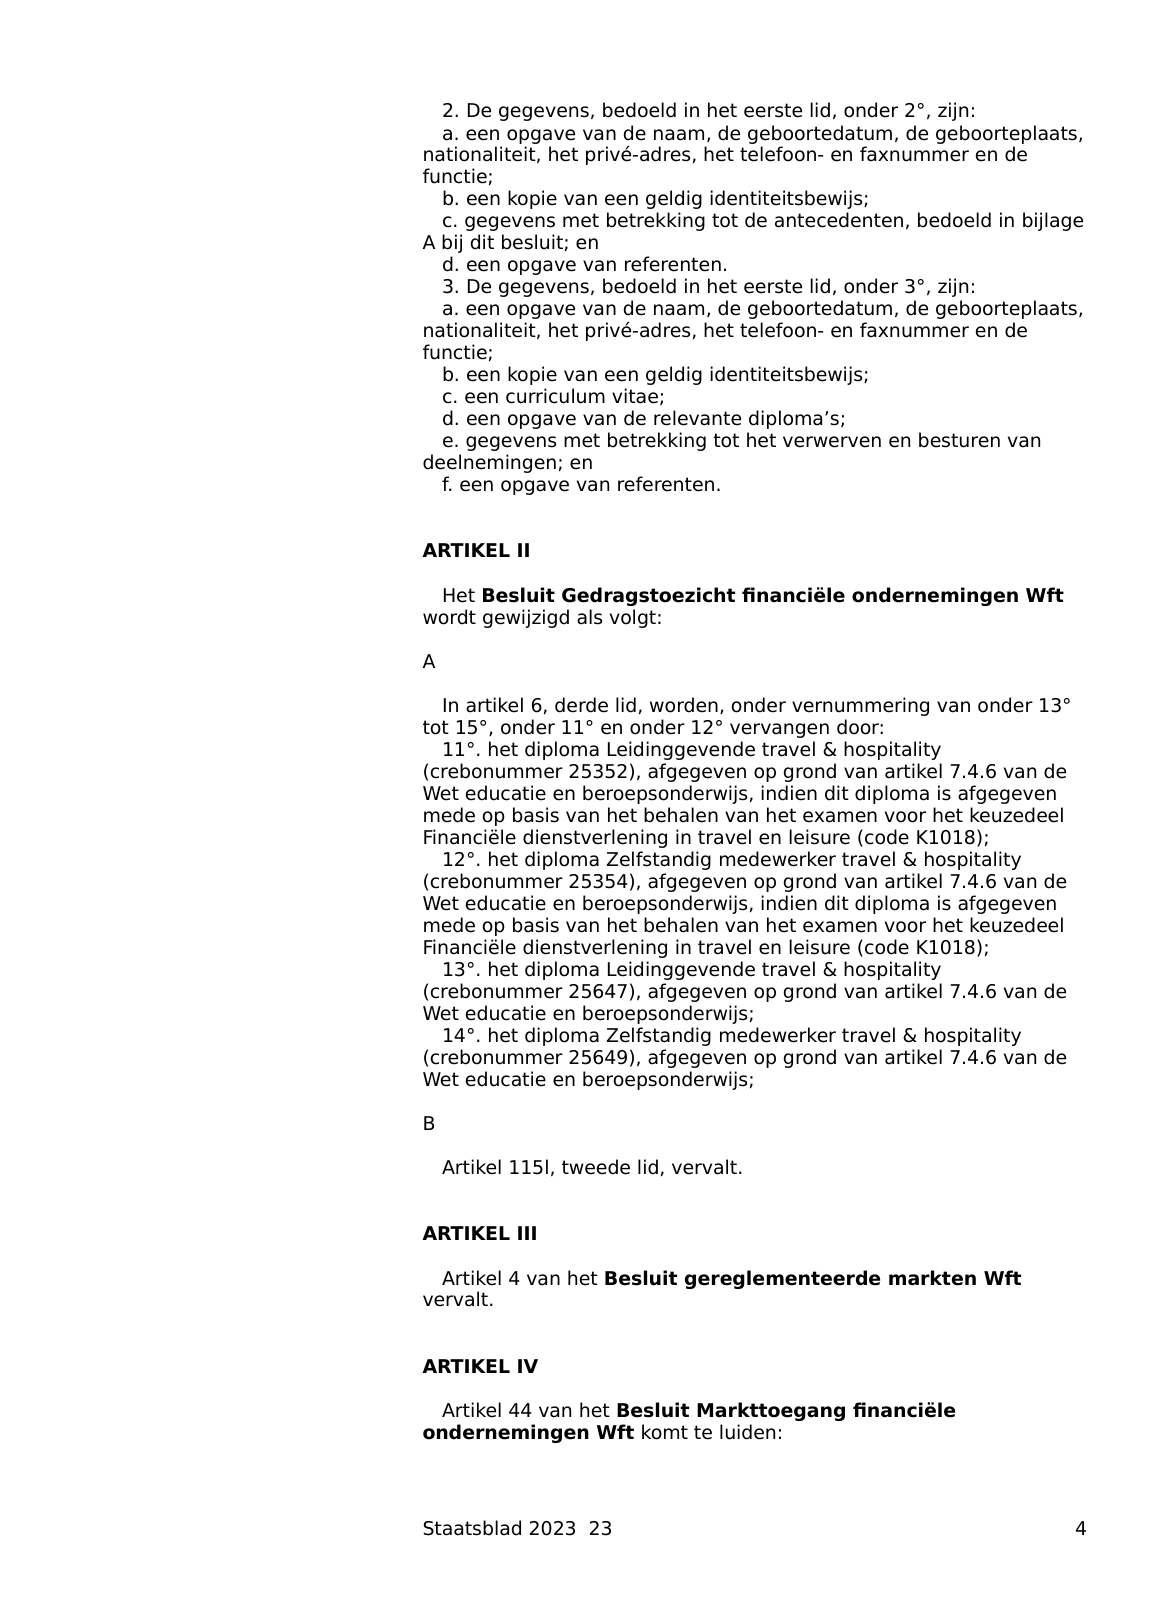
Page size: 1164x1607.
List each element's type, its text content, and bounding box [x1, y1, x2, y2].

text e. gegevens met betrekking tot het verwerven en besturen van deelnemingen; en [422, 430, 1087, 474]
text a. een opgave van de naam, de geboortedatum, de geboorteplaats, nationaliteit, het privé-adres, het telefoon- en faxnummer en de functie; [422, 122, 1087, 188]
text In artikel 6, derde lid, worden, onder vernummering van onder 13° tot 15°, onder 11° en onder 12° vervangen door: [422, 695, 1087, 739]
text 11°. het diploma Leidinggevende travel & hospitality (crebonummer 25352), afgegeven op grond van artikel 7.4.6 van de Wet educatie en beroepsonderwijs, indien dit diploma is afgegeven mede op basis van het behalen van het examen voor het keuzedeel Financiële dienstverlening in travel en leisure (code K1018); [422, 739, 1087, 849]
text c. een curriculum vitae; [422, 386, 1087, 408]
text 14°. het diploma Zelfstandig medewerker travel & hospitality (crebonummer 25649), afgegeven op grond van artikel 7.4.6 van de Wet educatie en beroepsonderwijs; [422, 1024, 1087, 1091]
text Artikel 115l, tweede lid, vervalt. [422, 1157, 1087, 1179]
text b. een kopie van een geldig identiteitsbewijs; [422, 188, 1087, 210]
text 12°. het diploma Zelfstandig medewerker travel & hospitality (crebonummer 25354), afgegeven op grond van artikel 7.4.6 van de Wet educatie en beroepsonderwijs, indien dit diploma is afgegeven mede op basis van het behalen van het examen voor het keuzedeel Financiële dienstverlening in travel en leisure (code K1018); [422, 849, 1087, 959]
text 13°. het diploma Leidinggevende travel & hospitality (crebonummer 25647), afgegeven op grond van artikel 7.4.6 van de Wet educatie en beroepsonderwijs; [422, 959, 1087, 1024]
text 2. De gegevens, bedoeld in het eerste lid, onder 2°, zijn: [422, 100, 1087, 122]
subtitle ARTIKEL II [422, 540, 1087, 562]
text b. een kopie van een geldig identiteitsbewijs; [422, 364, 1087, 386]
text f. een opgave van referenten. [422, 474, 1087, 496]
text d. een opgave van referenten. [422, 254, 1087, 276]
subtitle ARTIKEL III [422, 1223, 1087, 1245]
text B [422, 1113, 1087, 1135]
text 3. De gegevens, bedoeld in het eerste lid, onder 3°, zijn: [422, 276, 1087, 298]
subtitle ARTIKEL IV [422, 1356, 1087, 1378]
text c. gegevens met betrekking tot de antecedenten, bedoeld in bijlage A bij dit besluit; en [422, 210, 1087, 254]
text A [422, 651, 1087, 673]
text Het Besluit Gedragstoezicht financiële ondernemingen Wft wordt gewijzigd als volgt: [422, 584, 1087, 628]
text a. een opgave van de naam, de geboortedatum, de geboorteplaats, nationaliteit, het privé-adres, het telefoon- en faxnummer en de functie; [422, 298, 1087, 364]
text d. een opgave van de relevante diploma’s; [422, 408, 1087, 430]
text Artikel 4 van het Besluit gereglementeerde markten Wft vervalt. [422, 1267, 1087, 1311]
text Artikel 44 van het Besluit Markttoegang financiële ondernemingen Wft komt te luiden: [422, 1400, 1087, 1444]
